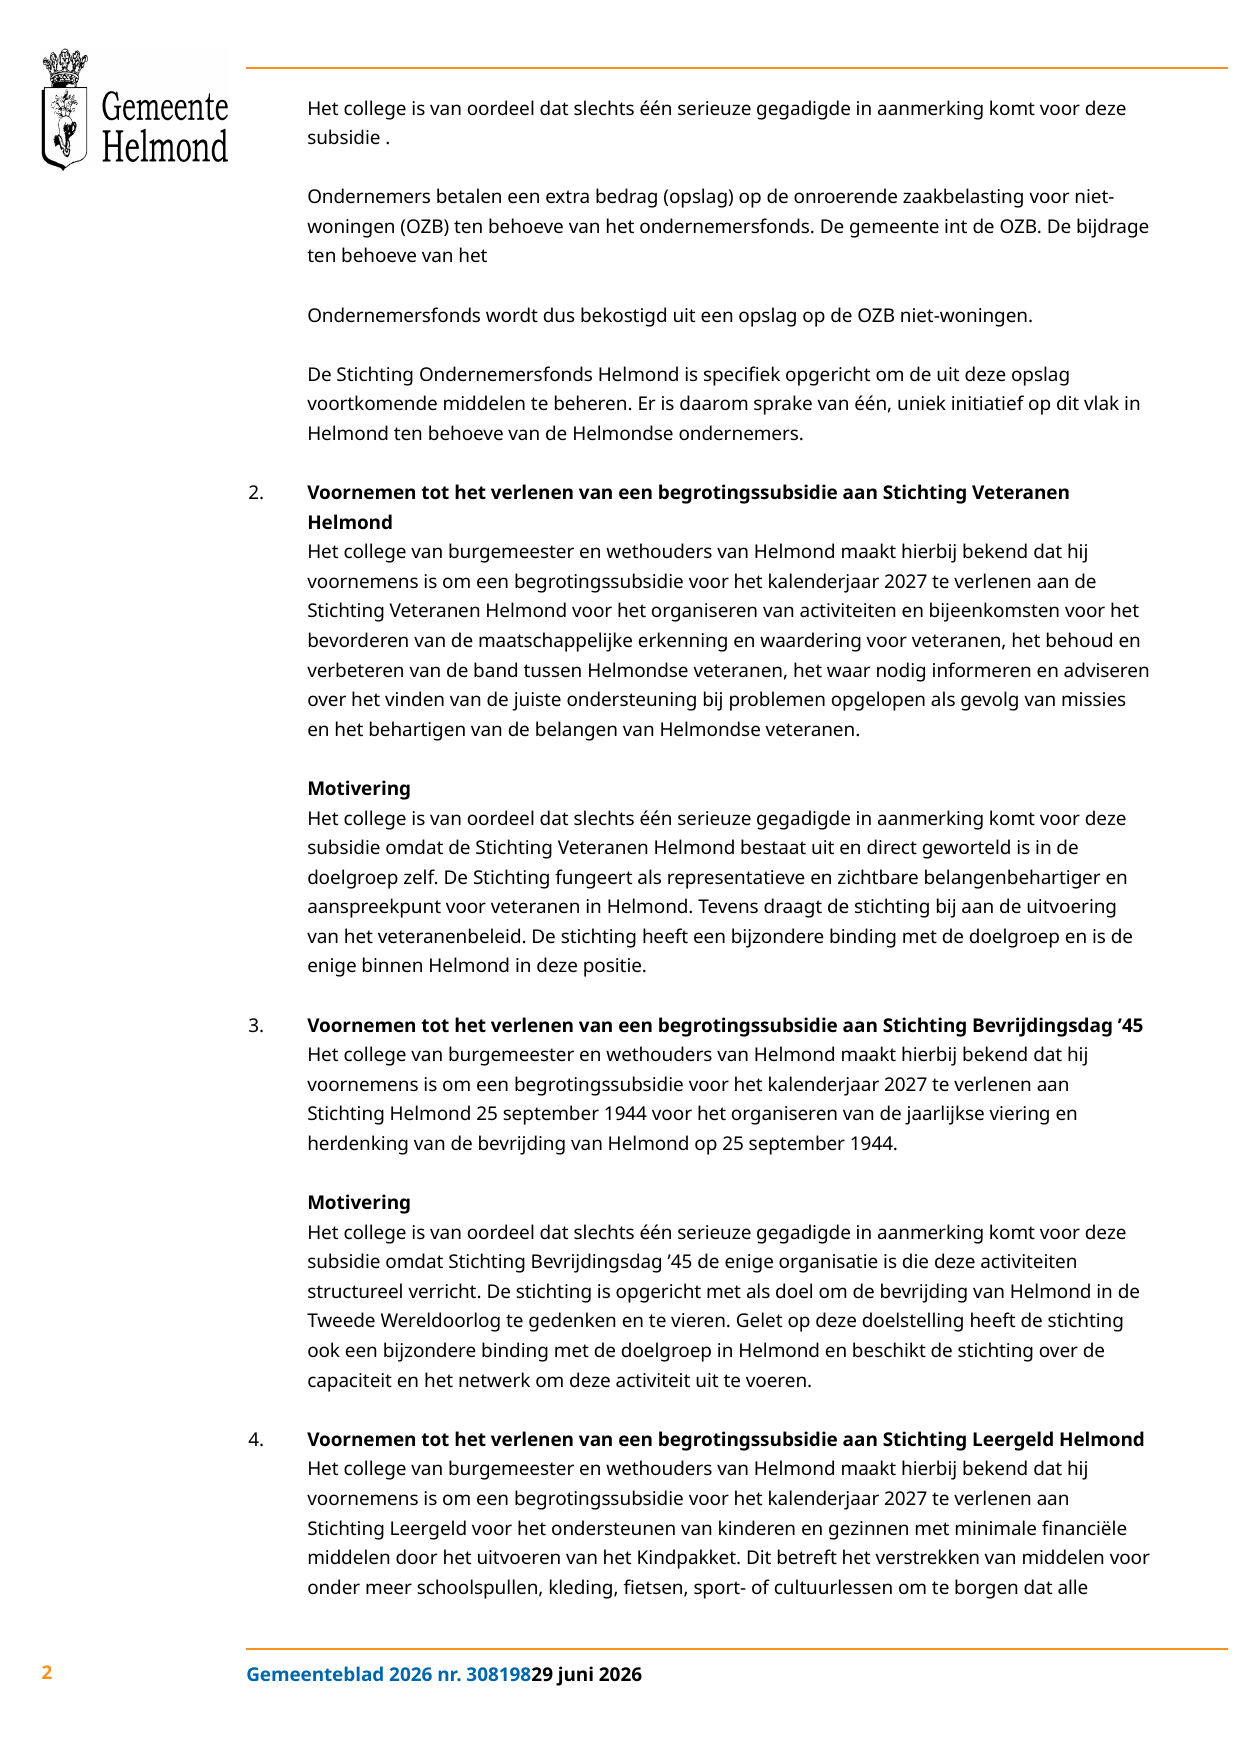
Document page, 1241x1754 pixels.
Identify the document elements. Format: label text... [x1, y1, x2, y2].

list Ondernemersfonds wordt dus bekostigd uit een opslag op de OZB niet-woningen. [248, 302, 1152, 328]
list Het college is van oordeel dat slechts één serieuze gegadigde in aanmerking komt voor deze subsidie . [248, 95, 1152, 150]
picture [41, 47, 231, 172]
list Het college is van oordeel dat slechts één serieuze gegadigde in aanmerking komt voor deze subsidie omdat de Stichting Veteranen Helmond bestaat uit en direct geworteld is in de doelgroep zelf. De Stichting fungeert als representatieve en zichtbare belangenbehartiger en aanspreekpunt voor veteranen in Helmond. Tevens draagt de stichting bij aan de uitvoering van het veteranenbeleid. De stichting heeft een bijzondere binding met de doelgroep en is de enige binnen Helmond in deze positie. [248, 805, 1152, 978]
list Het college van burgemeester en wethouders van Helmond maakt hierbij bekend dat hij voornemens is om een begrotingssubsidie voor het kalenderjaar 2027 te verlenen aan Stichting Leergeld voor het ondersteunen van kinderen en gezinnen met minimale financiële middelen door het uitvoeren van het Kindpakket. Dit betreft het verstrekken van middelen voor onder meer schoolspullen, kleding, fietsen, sport- of cultuurlessen om te borgen dat alle [248, 1456, 1152, 1600]
list Voornemen tot het verlenen van een begrotingssubsidie aan Stichting Veteranen Helmond [248, 479, 1152, 535]
list Ondernemers betalen een extra bedrag (opslag) op de onroerende zaakbelasting voor niet-woningen (OZB) ten behoeve van het ondernemersfonds. De gemeente int de OZB. De bijdrage ten behoeve van het [248, 183, 1152, 268]
list De Stichting Ondernemersfonds Helmond is specifiek opgericht om de uit deze opslag voortkomende middelen te beheren. Er is daarom sprake van één, uniek initiatief op dit vlak in Helmond ten behoeve van de Helmondse ondernemers. [248, 361, 1152, 446]
list Voornemen tot het verlenen van een begrotingssubsidie aan Stichting Bevrijdingsdag ’45 [248, 1012, 1152, 1038]
list Het college is van oordeel dat slechts één serieuze gegadigde in aanmerking komt voor deze subsidie omdat Stichting Bevrijdingsdag ’45 de enige organisatie is die deze activiteiten structureel verricht. De stichting is opgericht met als doel om de bevrijding van Helmond in de Tweede Wereldoorlog te gedenken en te vieren. Gelet op deze doelstelling heeft de stichting ook een bijzondere binding met de doelgroep in Helmond en beschikt de stichting over de capaciteit en het netwerk om deze activiteit uit te voeren. [248, 1219, 1152, 1393]
list Voornemen tot het verlenen van een begrotingssubsidie aan Stichting Leergeld Helmond [248, 1426, 1152, 1452]
list Het college van burgemeester en wethouders van Helmond maakt hierbij bekend dat hij voornemens is om een begrotingssubsidie voor het kalenderjaar 2027 te verlenen aan Stichting Helmond 25 september 1944 voor het organiseren van de jaarlijkse viering en herdenking van de bevrijding van Helmond op 25 september 1944. [248, 1041, 1152, 1156]
list Motivering [248, 1189, 1152, 1215]
list Het college van burgemeester en wethouders van Helmond maakt hierbij bekend dat hij voornemens is om een begrotingssubsidie voor het kalenderjaar 2027 te verlenen aan de Stichting Veteranen Helmond voor het organiseren van activiteiten en bijeenkomsten voor het bevorderen van de maatschappelijke erkenning en waardering voor veteranen, het behoud en verbeteren van de band tussen Helmondse veteranen, het waar nodig informeren en adviseren over het vinden van de juiste ondersteuning bij problemen opgelopen als gevolg van missies en het behartigen van de belangen van Helmondse veteranen. [248, 538, 1152, 742]
list Motivering [248, 775, 1152, 801]
